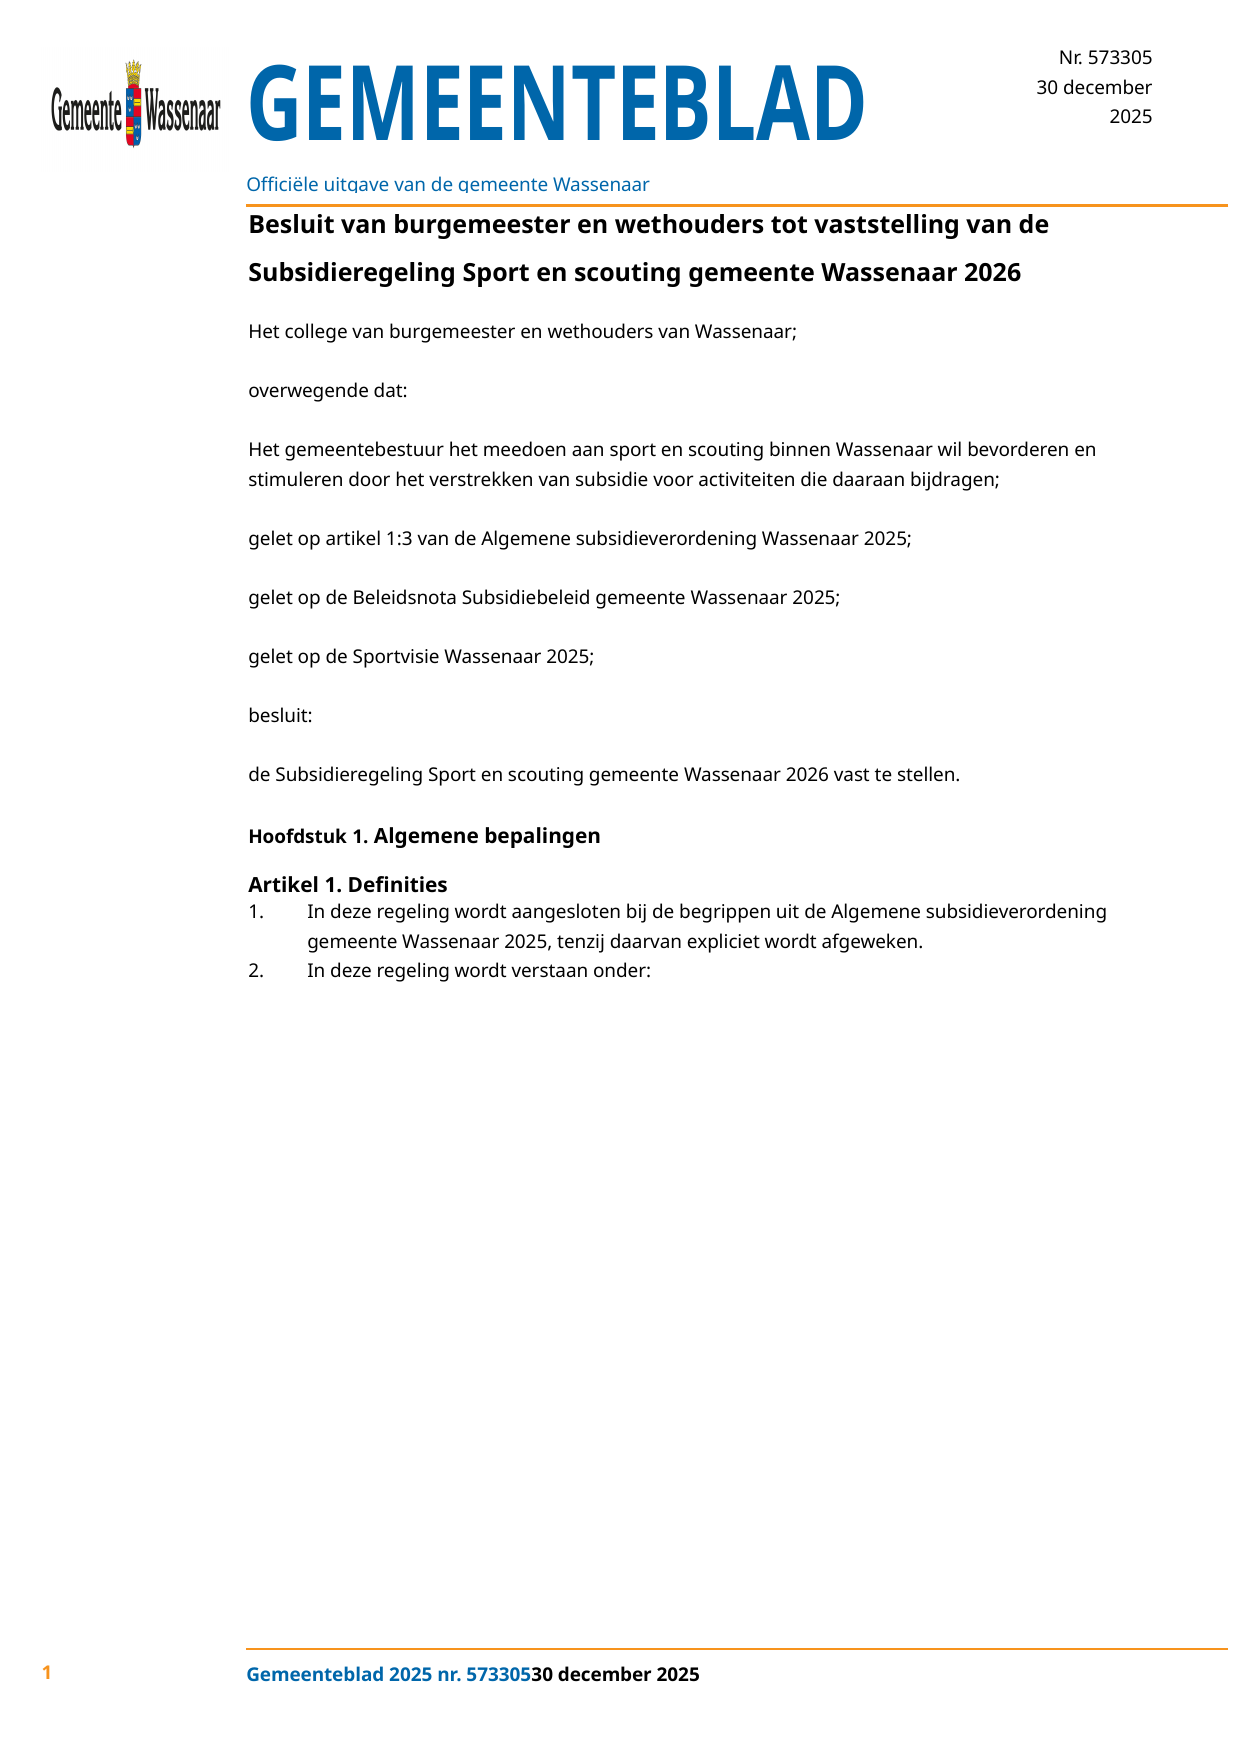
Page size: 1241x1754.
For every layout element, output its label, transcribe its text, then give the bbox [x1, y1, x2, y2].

text de Subsidieregeling Sport en scouting gemeente Wassenaar 2026 vast te stellen. [248, 762, 1152, 787]
text overwegende dat: [248, 377, 1152, 403]
text Het gemeentebestuur het meedoen aan sport en scouting binnen Wassenaar wil bevorderen en stimuleren door het verstrekken van subsidie voor activiteiten die daaraan bijdragen; [248, 436, 1152, 492]
picture [41, 47, 231, 172]
text gelet op artikel 1:3 van de Algemene subsidieverordening Wassenaar 2025; [248, 525, 1152, 551]
text gelet op de Beleidsnota Subsidiebeleid gemeente Wassenaar 2025; [248, 584, 1152, 610]
text Besluit van burgemeester en wethouders tot vaststelling van de Subsidieregeling Sport en scouting gemeente Wassenaar 2026 [248, 207, 1152, 288]
text besluit: [248, 702, 1152, 728]
text gelet op de Sportvisie Wassenaar 2025; [248, 643, 1152, 669]
list In deze regeling wordt verstaan onder: [248, 958, 1152, 983]
list In deze regeling wordt aangesloten bij de begrippen uit de Algemene subsidieverordening gemeente Wassenaar 2025, tenzij daarvan expliciet wordt afgeweken. [248, 898, 1152, 954]
text Het college van burgemeester en wethouders van Wassenaar; [248, 318, 1152, 344]
text Hoofdstuk 1. Algemene bepalingen [248, 821, 1152, 849]
text Artikel 1. Definities [248, 870, 1152, 898]
